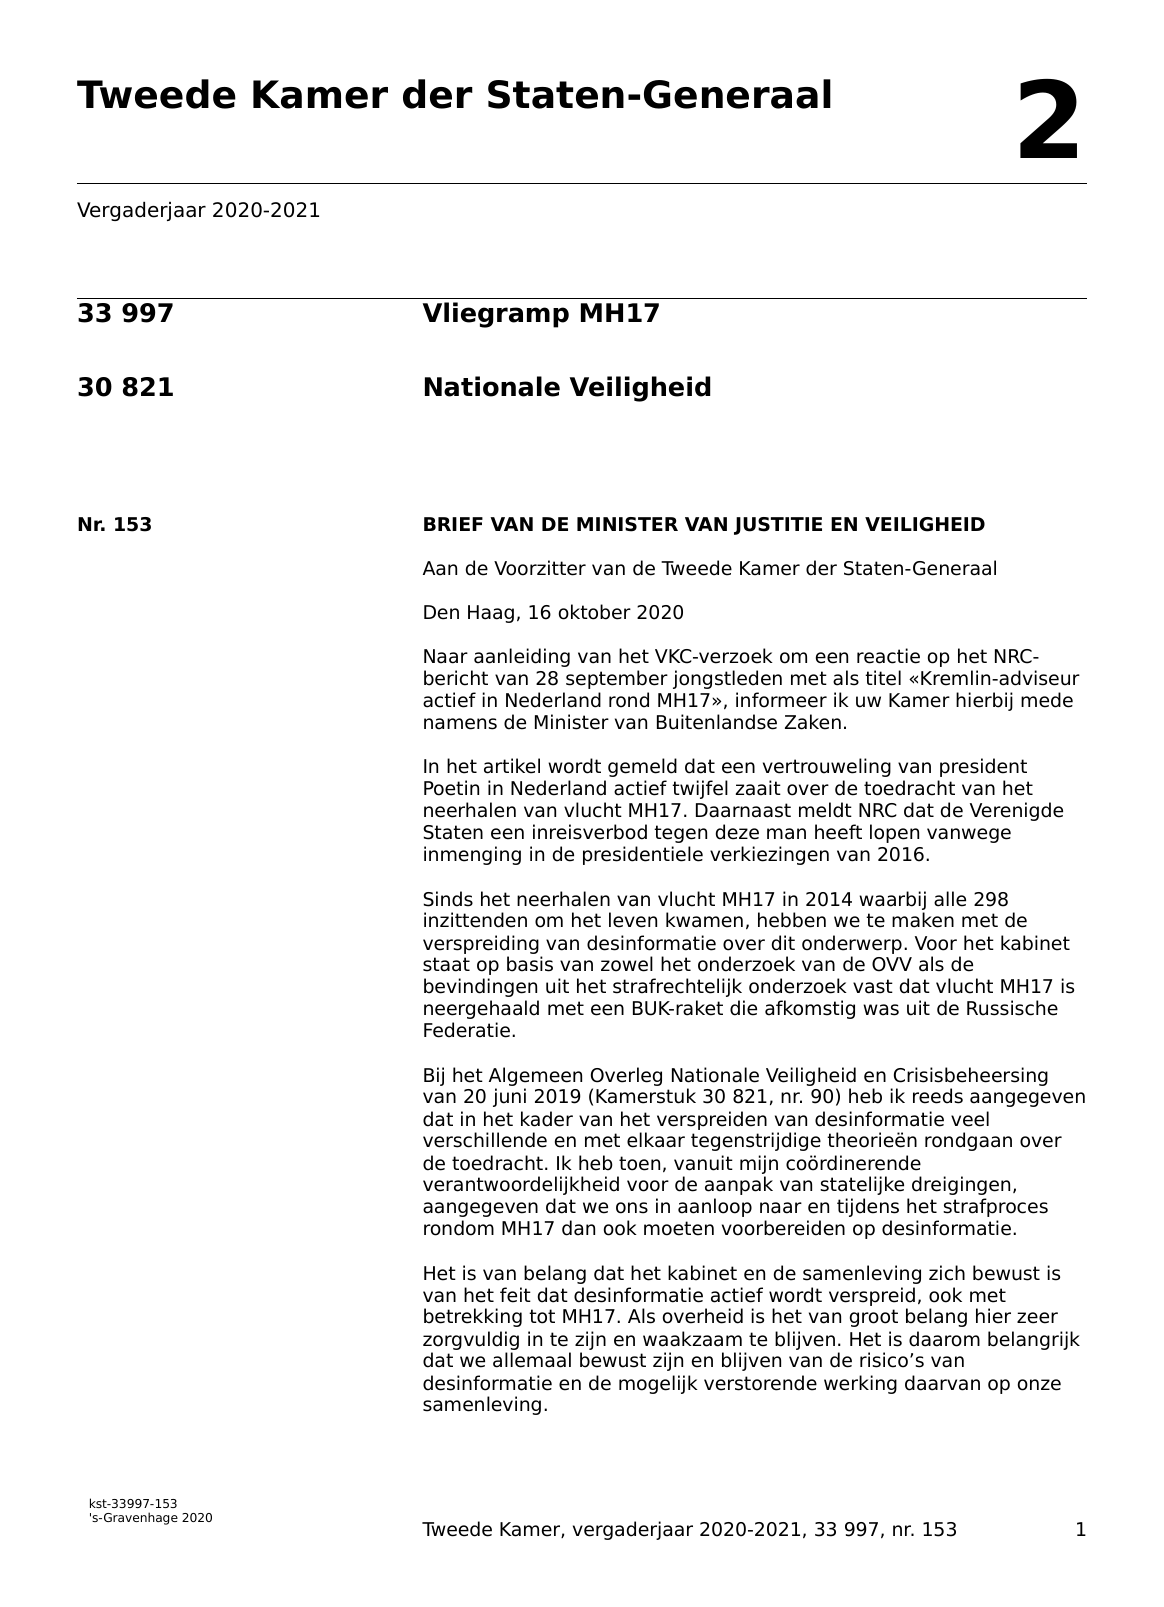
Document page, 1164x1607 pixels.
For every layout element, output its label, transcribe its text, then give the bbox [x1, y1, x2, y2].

text Bij het Algemeen Overleg Nationale Veiligheid en Crisisbeheersing van 20 juni 2019 (Kamerstuk 30 821, nr. 90) heb ik reeds aangegeven dat in het kader van het verspreiden van desinformatie veel verschillende en met elkaar tegenstrijdige theorieën rondgaan over de toedracht. Ik heb toen, vanuit mijn coördinerende verantwoordelijkheid voor de aanpak van statelijke dreigingen, aangegeven dat we ons in aanloop naar en tijdens het strafproces rondom MH17 dan ook moeten voorbereiden op desinformatie. [422, 1064, 1087, 1240]
table_header 2 [886, 59, 1087, 183]
subtitle 30 821 Nationale Veiligheid [77, 373, 1087, 403]
table_cell Vergaderjaar 2020-2021 [77, 184, 1087, 298]
subtitle Nr. 153 BRIEF VAN DE MINISTER VAN JUSTITIE EN VEILIGHEID [77, 514, 1087, 536]
subtitle 33 997 Vliegramp MH17 [77, 299, 1087, 329]
text 's-Gravenhage 2020 [88, 1511, 323, 1525]
text Den Haag, 16 oktober 2020 [422, 602, 1087, 624]
text Naar aanleiding van het VKC-verzoek om een reactie op het NRC-bericht van 28 september jongstleden met als titel «Kremlin-adviseur actief in Nederland rond MH17», informeer ik uw Kamer hierbij mede namens de Minister van Buitenlandse Zaken. [422, 646, 1087, 734]
table_header Tweede Kamer der Staten-Generaal [77, 59, 886, 183]
text Het is van belang dat het kabinet en de samenleving zich bewust is van het feit dat desinformatie actief wordt verspreid, ook met betrekking tot MH17. Als overheid is het van groot belang hier zeer zorgvuldig in te zijn en waakzaam te blijven. Het is daarom belangrijk dat we allemaal bewust zijn en blijven van de risico’s van desinformatie en de mogelijk verstorende werking daarvan op onze samenleving. [422, 1262, 1087, 1416]
text Aan de Voorzitter van de Tweede Kamer der Staten-Generaal [422, 558, 1087, 580]
text In het artikel wordt gemeld dat een vertrouweling van president Poetin in Nederland actief twijfel zaait over de toedracht van het neerhalen van vlucht MH17. Daarnaast meldt NRC dat de Verenigde Staten een inreisverbod tegen deze man heeft lopen vanwege inmenging in de presidentiele verkiezingen van 2016. [422, 756, 1087, 866]
text Sinds het neerhalen van vlucht MH17 in 2014 waarbij alle 298 inzittenden om het leven kwamen, hebben we te maken met de verspreiding van desinformatie over dit onderwerp. Voor het kabinet staat op basis van zowel het onderzoek van de OVV als de bevindingen uit het strafrechtelijk onderzoek vast dat vlucht MH17 is neergehaald met een BUK-raket die afkomstig was uit de Russische Federatie. [422, 888, 1087, 1042]
text kst-33997-153 [88, 1497, 323, 1511]
